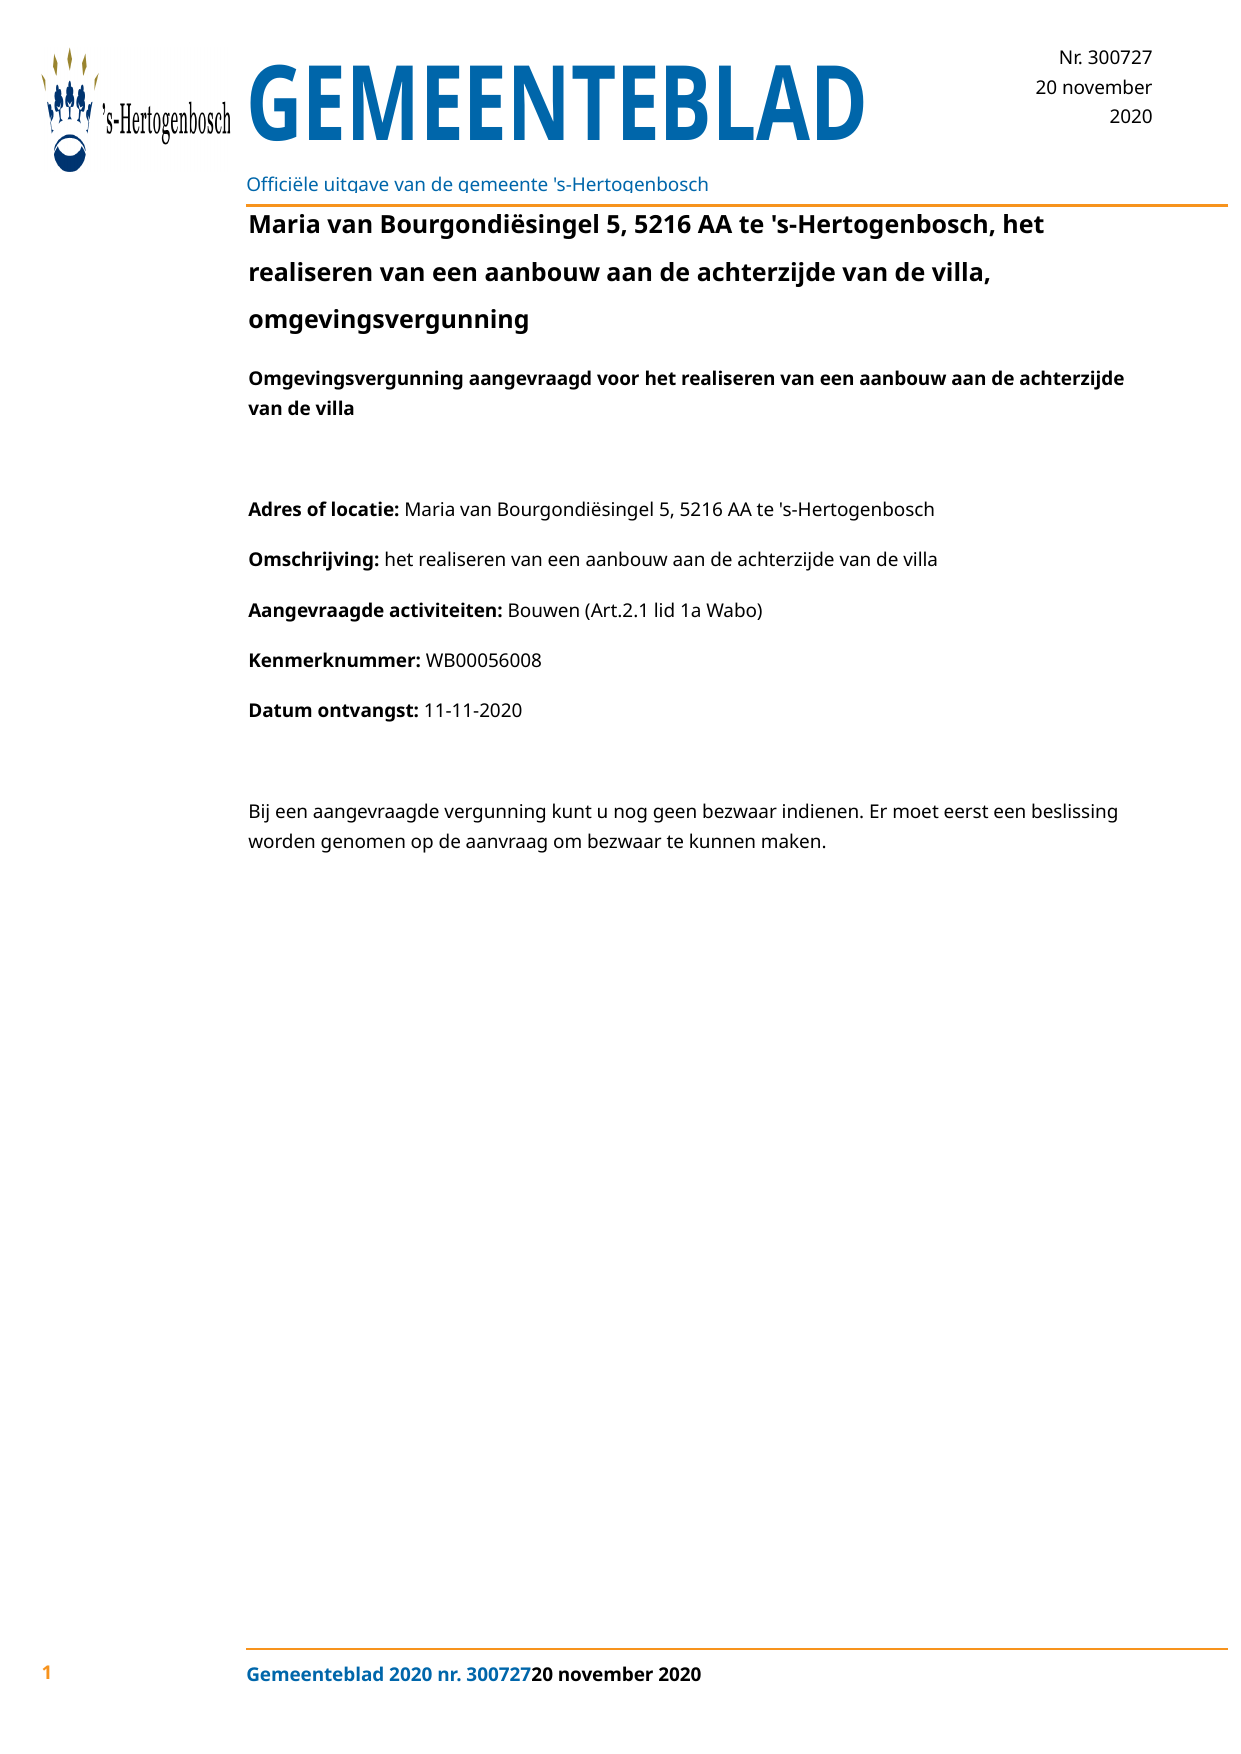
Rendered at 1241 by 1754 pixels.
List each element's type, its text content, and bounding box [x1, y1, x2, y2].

text Kenmerknummer: WB00056008 [248, 647, 1152, 673]
text Adres of locatie: Maria van Bourgondiësingel 5, 5216 AA te 's-Hertogenbosch [248, 496, 1152, 522]
text Omschrijving: het realiseren van een aanbouw aan de achterzijde van de villa [248, 546, 1152, 572]
text Omgevingsvergunning aangevraagd voor het realiseren van een aanbouw aan de achterzijde van de villa [248, 366, 1152, 421]
text Maria van Bourgondiësingel 5, 5216 AA te 's-Hertogenbosch, het realiseren van een aanbouw aan de achterzijde van de villa, omgevingsvergunning [248, 207, 1152, 336]
text Datum ontvangst: 11-11-2020 [248, 698, 1152, 723]
text Aangevraagde activiteiten: Bouwen (Art.2.1 lid 1a Wabo) [248, 597, 1152, 622]
picture [41, 47, 231, 172]
text Bij een aangevraagde vergunning kunt u nog geen bezwaar indienen. Er moet eerst een beslissing worden genomen op de aanvraag om bezwaar te kunnen maken. [248, 798, 1152, 854]
